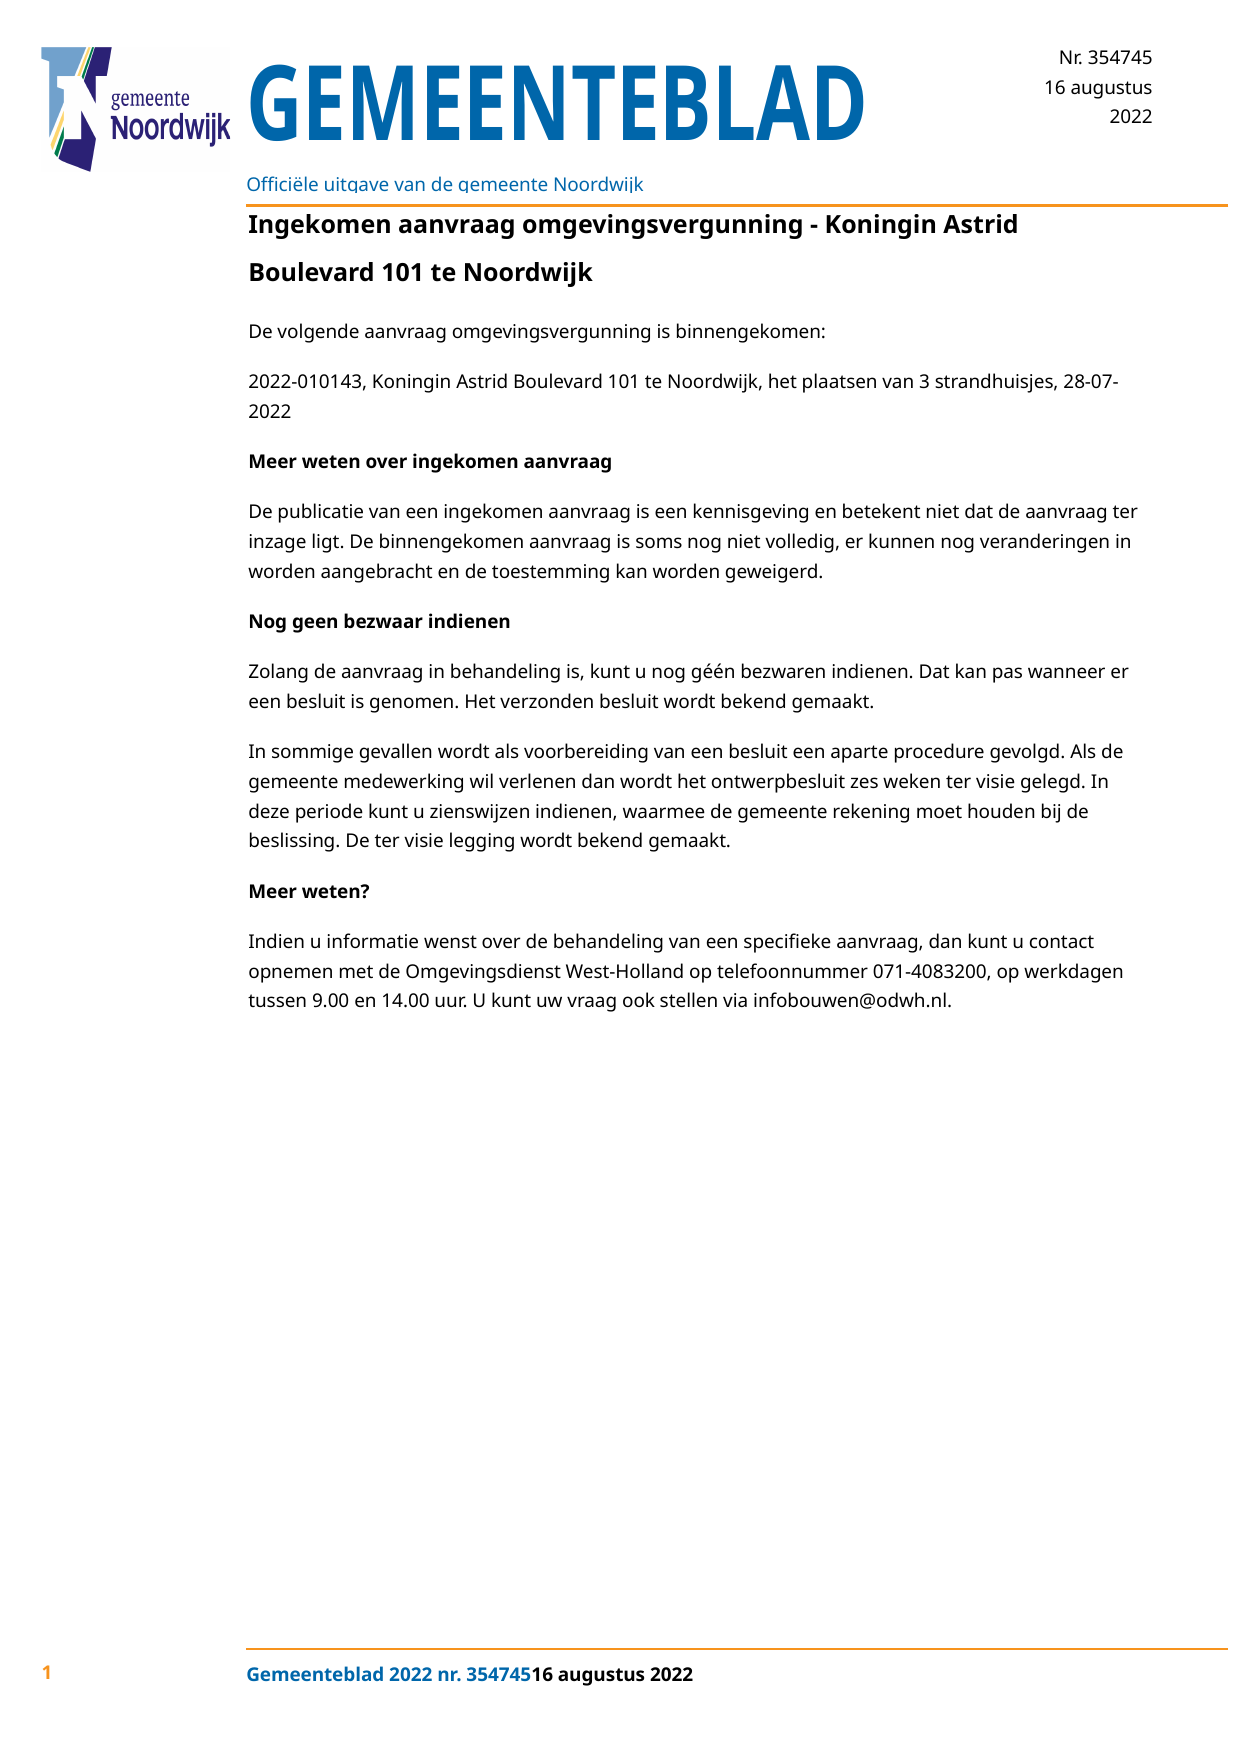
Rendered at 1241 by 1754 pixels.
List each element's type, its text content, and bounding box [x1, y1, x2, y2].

text Nog geen bezwaar indienen [248, 608, 1152, 634]
text De publicatie van een ingekomen aanvraag is een kennisgeving en betekent niet dat de aanvraag ter inzage ligt. De binnengekomen aanvraag is soms nog niet volledig, er kunnen nog veranderingen in worden aangebracht en de toestemming kan worden geweigerd. [248, 499, 1152, 584]
text Zolang de aanvraag in behandeling is, kunt u nog géén bezwaren indienen. Dat kan pas wanneer er een besluit is genomen. Het verzonden besluit wordt bekend gemaakt. [248, 659, 1152, 714]
text 2022-010143, Koningin Astrid Boulevard 101 te Noordwijk, het plaatsen van 3 strandhuisjes, 28-07-2022 [248, 368, 1152, 424]
text Indien u informatie wenst over de behandeling van een specifieke aanvraag, dan kunt u contact opnemen met de Omgevingsdienst West-Holland op telefoonnummer 071-4083200, op werkdagen tussen 9.00 en 14.00 uur. U kunt uw vraag ook stellen via infobouwen@odwh.nl. [248, 928, 1152, 1013]
text Meer weten? [248, 878, 1152, 904]
picture [41, 47, 231, 172]
text Meer weten over ingekomen aanvraag [248, 448, 1152, 474]
text Ingekomen aanvraag omgevingsvergunning - Koningin Astrid Boulevard 101 te Noordwijk [248, 207, 1152, 288]
text De volgende aanvraag omgevingsvergunning is binnengekomen: [248, 318, 1152, 344]
text In sommige gevallen wordt als voorbereiding van een besluit een aparte procedure gevolgd. Als de gemeente medewerking wil verlenen dan wordt het ontwerpbesluit zes weken ter visie gelegd. In deze periode kunt u zienswijzen indienen, waarmee de gemeente rekening moet houden bij de beslissing. De ter visie legging wordt bekend gemaakt. [248, 739, 1152, 853]
